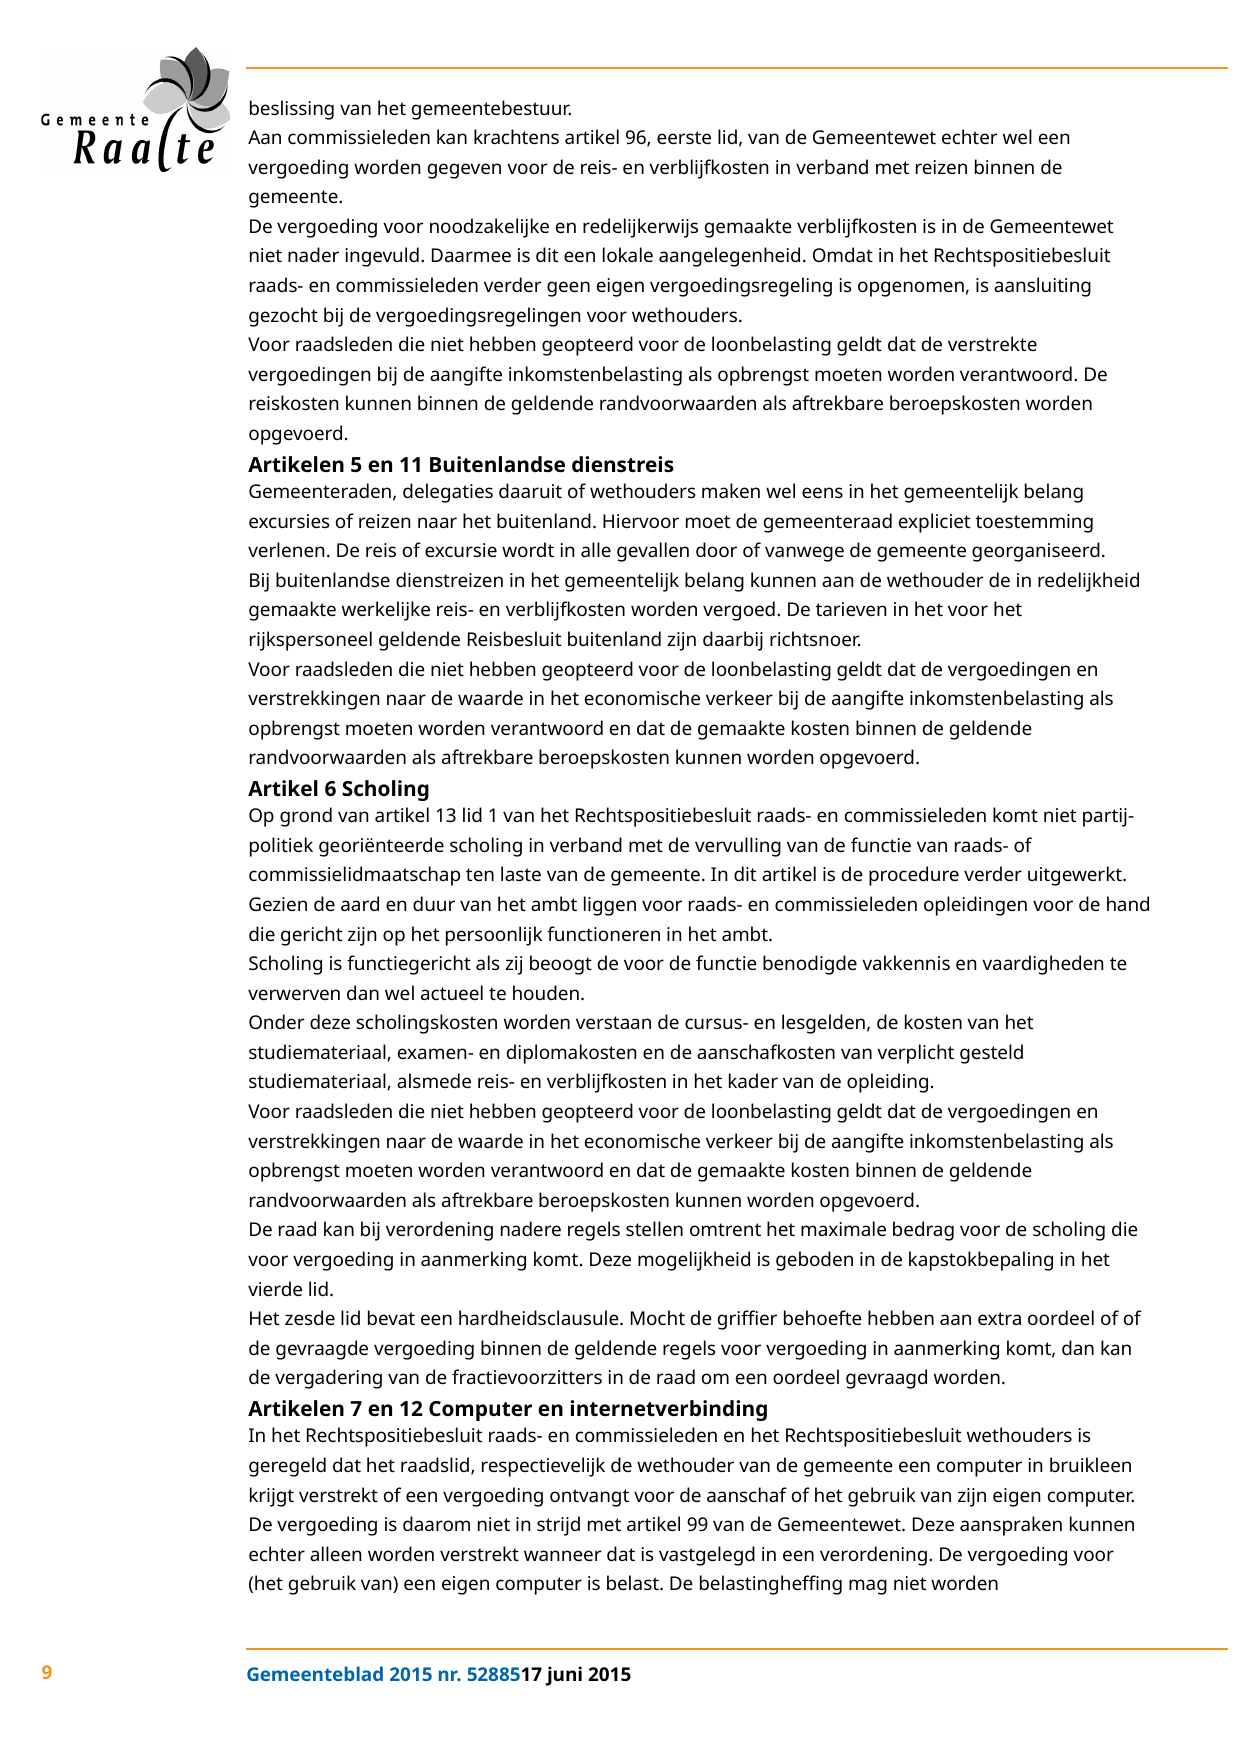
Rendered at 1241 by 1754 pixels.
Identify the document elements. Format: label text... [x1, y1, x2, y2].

text In het Rechtspositiebesluit raads- en commissieleden en het Rechtspositiebesluit wethouders is geregeld dat het raadslid, respectievelijk de wethouder van de gemeente een computer in bruikleen krijgt verstrekt of een vergoeding ontvangt voor de aanschaf of het gebruik van zijn eigen computer. De vergoeding is daarom niet in strijd met artikel 99 van de Gemeentewet. Deze aanspraken kunnen echter alleen worden verstrekt wanneer dat is vastgelegd in een verordening. De vergoeding voor (het gebruik van) een eigen computer is belast. De belastingheffing mag niet worden [248, 1423, 1152, 1596]
text Artikelen 7 en 12 Computer en internetverbinding [248, 1394, 1152, 1423]
text Artikelen 5 en 11 Buitenlandse dienstreis [248, 450, 1152, 478]
text Scholing is functiegericht als zij beoogt de voor de functie benodigde vakkennis en vaardigheden te verwerven dan wel actueel te houden. [248, 950, 1152, 1006]
text De raad kan bij verordening nadere regels stellen omtrent het maximale bedrag voor de scholing die voor vergoeding in aanmerking komt. Deze mogelijkheid is geboden in de kapstokbepaling in het vierde lid. [248, 1217, 1152, 1302]
text Op grond van artikel 13 lid 1 van het Rechtspositiebesluit raads- en commissieleden komt niet partij-politiek georiënteerde scholing in verband met de vervulling van de functie van raads- of commissielidmaatschap ten laste van de gemeente. In dit artikel is de procedure verder uitgewerkt. [248, 802, 1152, 887]
text beslissing van het gemeentebestuur. [248, 95, 1152, 121]
text Aan commissieleden kan krachtens artikel 96, eerste lid, van de Gemeentewet echter wel een vergoeding worden gegeven voor de reis- en verblijfkosten in verband met reizen binnen de gemeente. [248, 124, 1152, 209]
text Voor raadsleden die niet hebben geopteerd voor de loonbelasting geldt dat de vergoedingen en verstrekkingen naar de waarde in het economische verkeer bij de aangifte inkomstenbelasting als opbrengst moeten worden verantwoord en dat de gemaakte kosten binnen de geldende randvoorwaarden als aftrekbare beroepskosten kunnen worden opgevoerd. [248, 1098, 1152, 1213]
text Bij buitenlandse dienstreizen in het gemeentelijk belang kunnen aan de wethouder de in redelijkheid gemaakte werkelijke reis- en verblijfkosten worden vergoed. De tarieven in het voor het rijkspersoneel geldende Reisbesluit buitenland zijn daarbij richtsnoer. [248, 567, 1152, 652]
text Artikel 6 Scholing [248, 774, 1152, 802]
text De vergoeding voor noodzakelijke en redelijkerwijs gemaakte verblijfkosten is in de Gemeentewet niet nader ingevuld. Daarmee is dit een lokale aangelegenheid. Omdat in het Rechtspositiebesluit raads- en commissieleden verder geen eigen vergoedingsregeling is opgenomen, is aansluiting gezocht bij de vergoedingsregelingen voor wethouders. [248, 213, 1152, 328]
text Gezien de aard en duur van het ambt liggen voor raads- en commissieleden opleidingen voor de hand die gericht zijn op het persoonlijk functioneren in het ambt. [248, 891, 1152, 947]
text Het zesde lid bevat een hardheidsclausule. Mocht de griffier behoefte hebben aan extra oordeel of of de gevraagde vergoeding binnen de geldende regels voor vergoeding in aanmerking komt, dan kan de vergadering van de fractievoorzitters in de raad om een oordeel gevraagd worden. [248, 1305, 1152, 1390]
text Voor raadsleden die niet hebben geopteerd voor de loonbelasting geldt dat de vergoedingen en verstrekkingen naar de waarde in het economische verkeer bij de aangifte inkomstenbelasting als opbrengst moeten worden verantwoord en dat de gemaakte kosten binnen de geldende randvoorwaarden als aftrekbare beroepskosten kunnen worden opgevoerd. [248, 656, 1152, 770]
text Voor raadsleden die niet hebben geopteerd voor de loonbelasting geldt dat de verstrekte vergoedingen bij de aangifte inkomstenbelasting als opbrengst moeten worden verantwoord. De reiskosten kunnen binnen de geldende randvoorwaarden als aftrekbare beroepskosten worden opgevoerd. [248, 331, 1152, 446]
text Onder deze scholingskosten worden verstaan de cursus- en lesgelden, de kosten van het studiemateriaal, examen- en diplomakosten en de aanschafkosten van verplicht gesteld studiemateriaal, alsmede reis- en verblijfkosten in het kader van de opleiding. [248, 1009, 1152, 1094]
text Gemeenteraden, delegaties daaruit of wethouders maken wel eens in het gemeentelijk belang excursies of reizen naar het buitenland. Hiervoor moet de gemeenteraad expliciet toestemming verlenen. De reis of excursie wordt in alle gevallen door of vanwege de gemeente georganiseerd. [248, 478, 1152, 563]
picture [41, 47, 231, 172]
